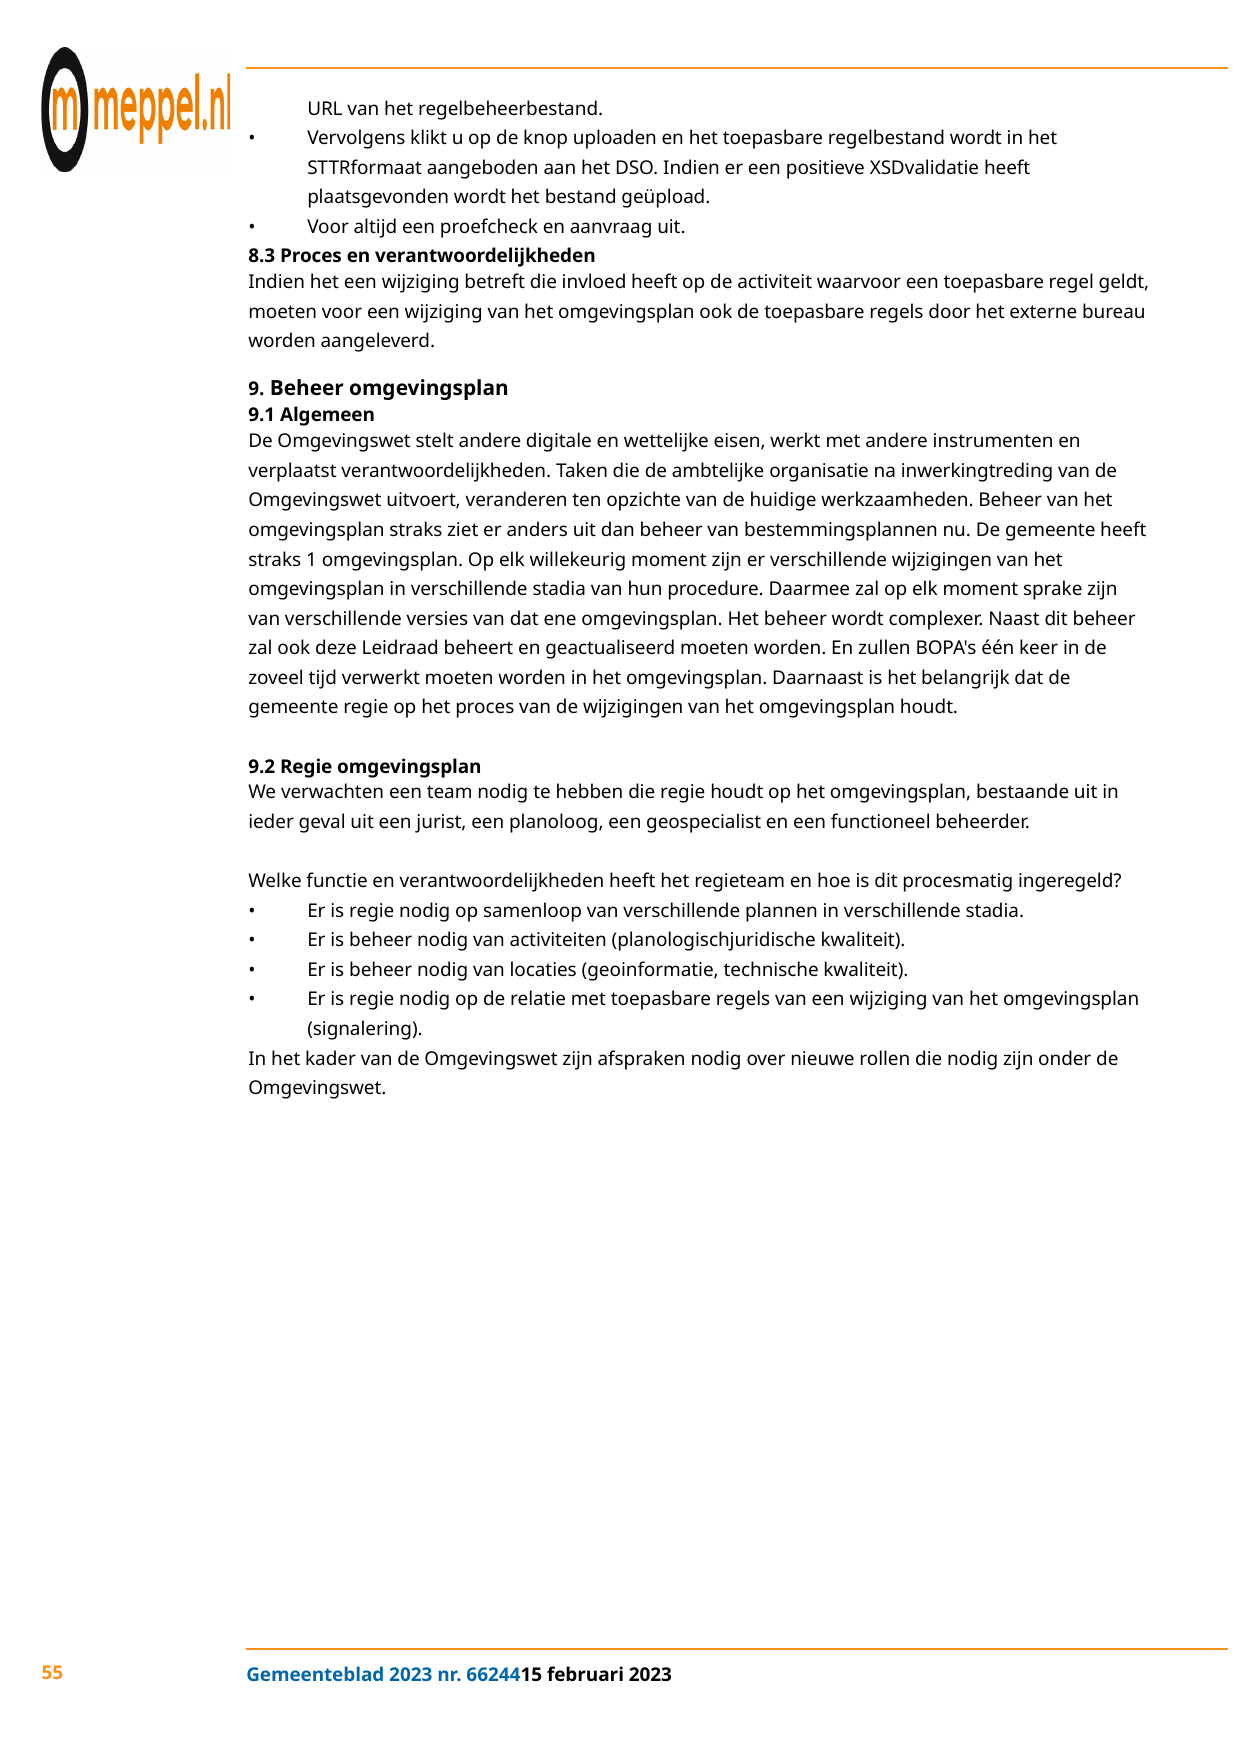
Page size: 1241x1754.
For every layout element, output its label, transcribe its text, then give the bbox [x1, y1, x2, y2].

list URL van het regelbeheerbestand. [248, 95, 1152, 121]
text 9.1 Algemeen [248, 402, 1152, 427]
text Indien het een wijziging betreft die invloed heeft op de activiteit waarvoor een toepasbare regel geldt, moeten voor een wijziging van het omgevingsplan ook de toepasbare regels door het externe bureau worden aangeleverd. [248, 268, 1152, 353]
picture [41, 47, 231, 172]
list Er is beheer nodig van activiteiten (planologischjuridische kwaliteit). [248, 926, 1152, 952]
list Er is regie nodig op samenloop van verschillende plannen in verschillende stadia. [248, 897, 1152, 923]
text De Omgevingswet stelt andere digitale en wettelijke eisen, werkt met andere instrumenten en verplaatst verantwoordelijkheden. Taken die de ambtelijke organisatie na inwerkingtreding van de Omgevingswet uitvoert, veranderen ten opzichte van de huidige werkzaamheden. Beheer van het omgevingsplan straks ziet er anders uit dan beheer van bestemmingsplannen nu. De gemeente heeft straks 1 omgevingsplan. Op elk willekeurig moment zijn er verschillende wijzigingen van het omgevingsplan in verschillende stadia van hun procedure. Daarmee zal op elk moment sprake zijn van verschillende versies van dat ene omgevingsplan. Het beheer wordt complexer. Naast dit beheer zal ook deze Leidraad beheert en geactualiseerd moeten worden. En zullen BOPA's één keer in de zoveel tijd verwerkt moeten worden in het omgevingsplan. Daarnaast is het belangrijk dat de gemeente regie op het proces van de wijzigingen van het omgevingsplan houdt. [248, 427, 1152, 719]
list Er is beheer nodig van locaties (geoinformatie, technische kwaliteit). [248, 956, 1152, 982]
text 9.2 Regie omgevingsplan [248, 753, 1152, 778]
text 9. Beheer omgevingsplan [248, 373, 1152, 402]
text Welke functie en verantwoordelijkheden heeft het regieteam en hoe is dit procesmatig ingeregeld? [248, 867, 1152, 893]
text In het kader van de Omgevingswet zijn afspraken nodig over nieuwe rollen die nodig zijn onder de Omgevingswet. [248, 1045, 1152, 1100]
list Er is regie nodig op de relatie met toepasbare regels van een wijziging van het omgevingsplan (signalering). [248, 986, 1152, 1041]
list Voor altijd een proefcheck en aanvraag uit. [248, 213, 1152, 239]
list Vervolgens klikt u op de knop uploaden en het toepasbare regelbestand wordt in het STTRformaat aangeboden aan het DSO. Indien er een positieve XSDvalidatie heeft plaatsgevonden wordt het bestand geüpload. [248, 124, 1152, 209]
text We verwachten een team nodig te hebben die regie houdt op het omgevingsplan, bestaande uit in ieder geval uit een jurist, een planoloog, een geospecialist en een functioneel beheerder. [248, 778, 1152, 834]
text 8.3 Proces en verantwoordelijkheden [248, 243, 1152, 268]
